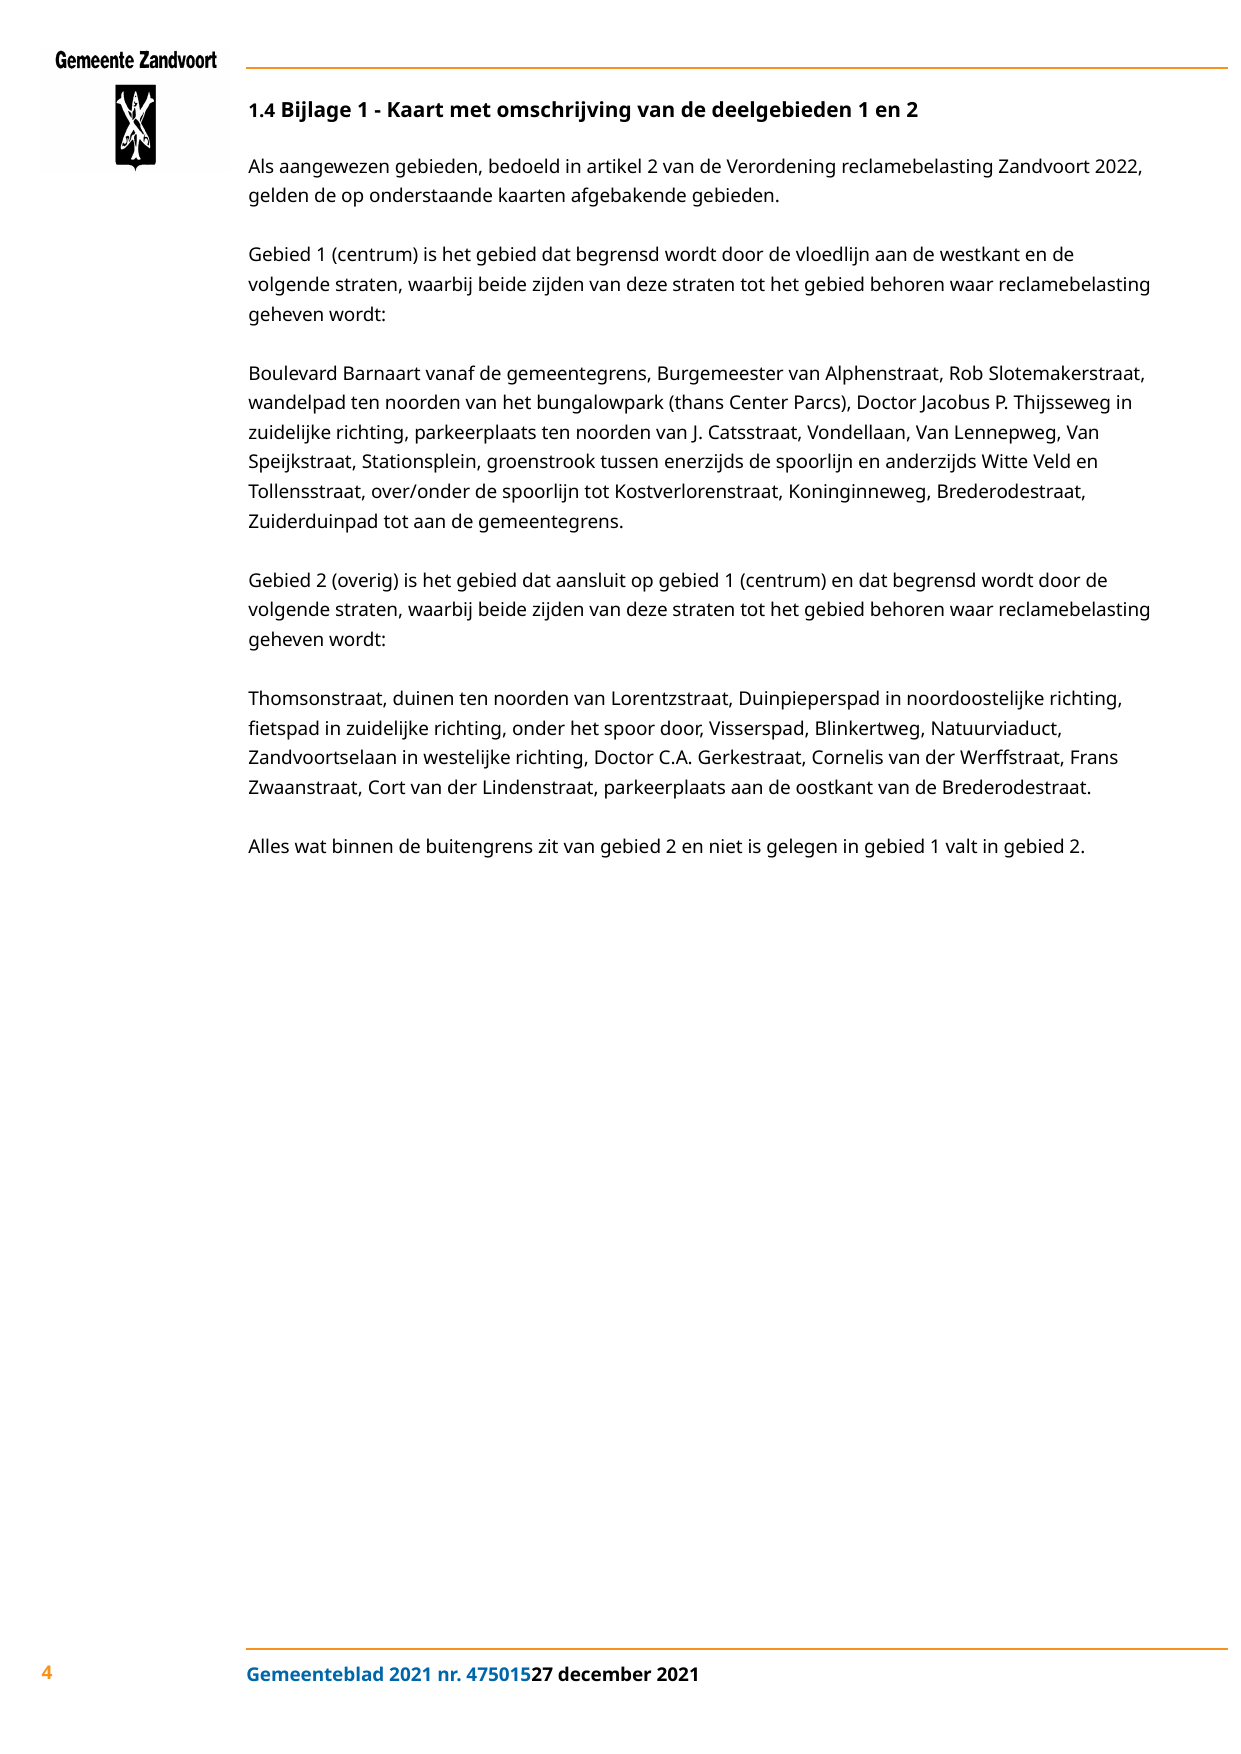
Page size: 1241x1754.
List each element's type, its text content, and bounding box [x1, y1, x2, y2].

text Boulevard Barnaart vanaf de gemeentegrens, Burgemeester van Alphenstraat, Rob Slotemakerstraat, wandelpad ten noorden van het bungalowpark (thans Center Parcs), Doctor Jacobus P. Thijsseweg in zuidelijke richting, parkeerplaats ten noorden van J. Catsstraat, Vondellaan, Van Lennepweg, Van Speijkstraat, Stationsplein, groenstrook tussen enerzijds de spoorlijn en anderzijds Witte Veld en Tollensstraat, over/onder de spoorlijn tot Kostverlorenstraat, Koninginneweg, Brederodestraat, Zuiderduinpad tot aan de gemeentegrens. [248, 360, 1152, 534]
text Gebied 1 (centrum) is het gebied dat begrensd wordt door de vloedlijn aan de westkant en de volgende straten, waarbij beide zijden van deze straten tot het gebied behoren waar reclamebelasting geheven wordt: [248, 242, 1152, 327]
text Als aangewezen gebieden, bedoeld in artikel 2 van de Verordening reclamebelasting Zandvoort 2022, gelden de op onderstaande kaarten afgebakende gebieden. [248, 153, 1152, 208]
picture [41, 47, 231, 172]
text Alles wat binnen de buitengrens zit van gebied 2 en niet is gelegen in gebied 1 valt in gebied 2. [248, 833, 1152, 859]
text Thomsonstraat, duinen ten noorden van Lorentzstraat, Duinpieperspad in noordoostelijke richting, fietspad in zuidelijke richting, onder het spoor door, Visserspad, Blinkertweg, Natuurviaduct, Zandvoortselaan in westelijke richting, Doctor C.A. Gerkestraat, Cornelis van der Werffstraat, Frans Zwaanstraat, Cort van der Lindenstraat, parkeerplaats aan de oostkant van de Brederodestraat. [248, 685, 1152, 800]
text 1.4 Bijlage 1 - Kaart met omschrijving van de deelgebieden 1 en 2 [248, 95, 1152, 123]
text Gebied 2 (overig) is het gebied dat aansluit op gebied 1 (centrum) en dat begrensd wordt door de volgende straten, waarbij beide zijden van deze straten tot het gebied behoren waar reclamebelasting geheven wordt: [248, 567, 1152, 652]
